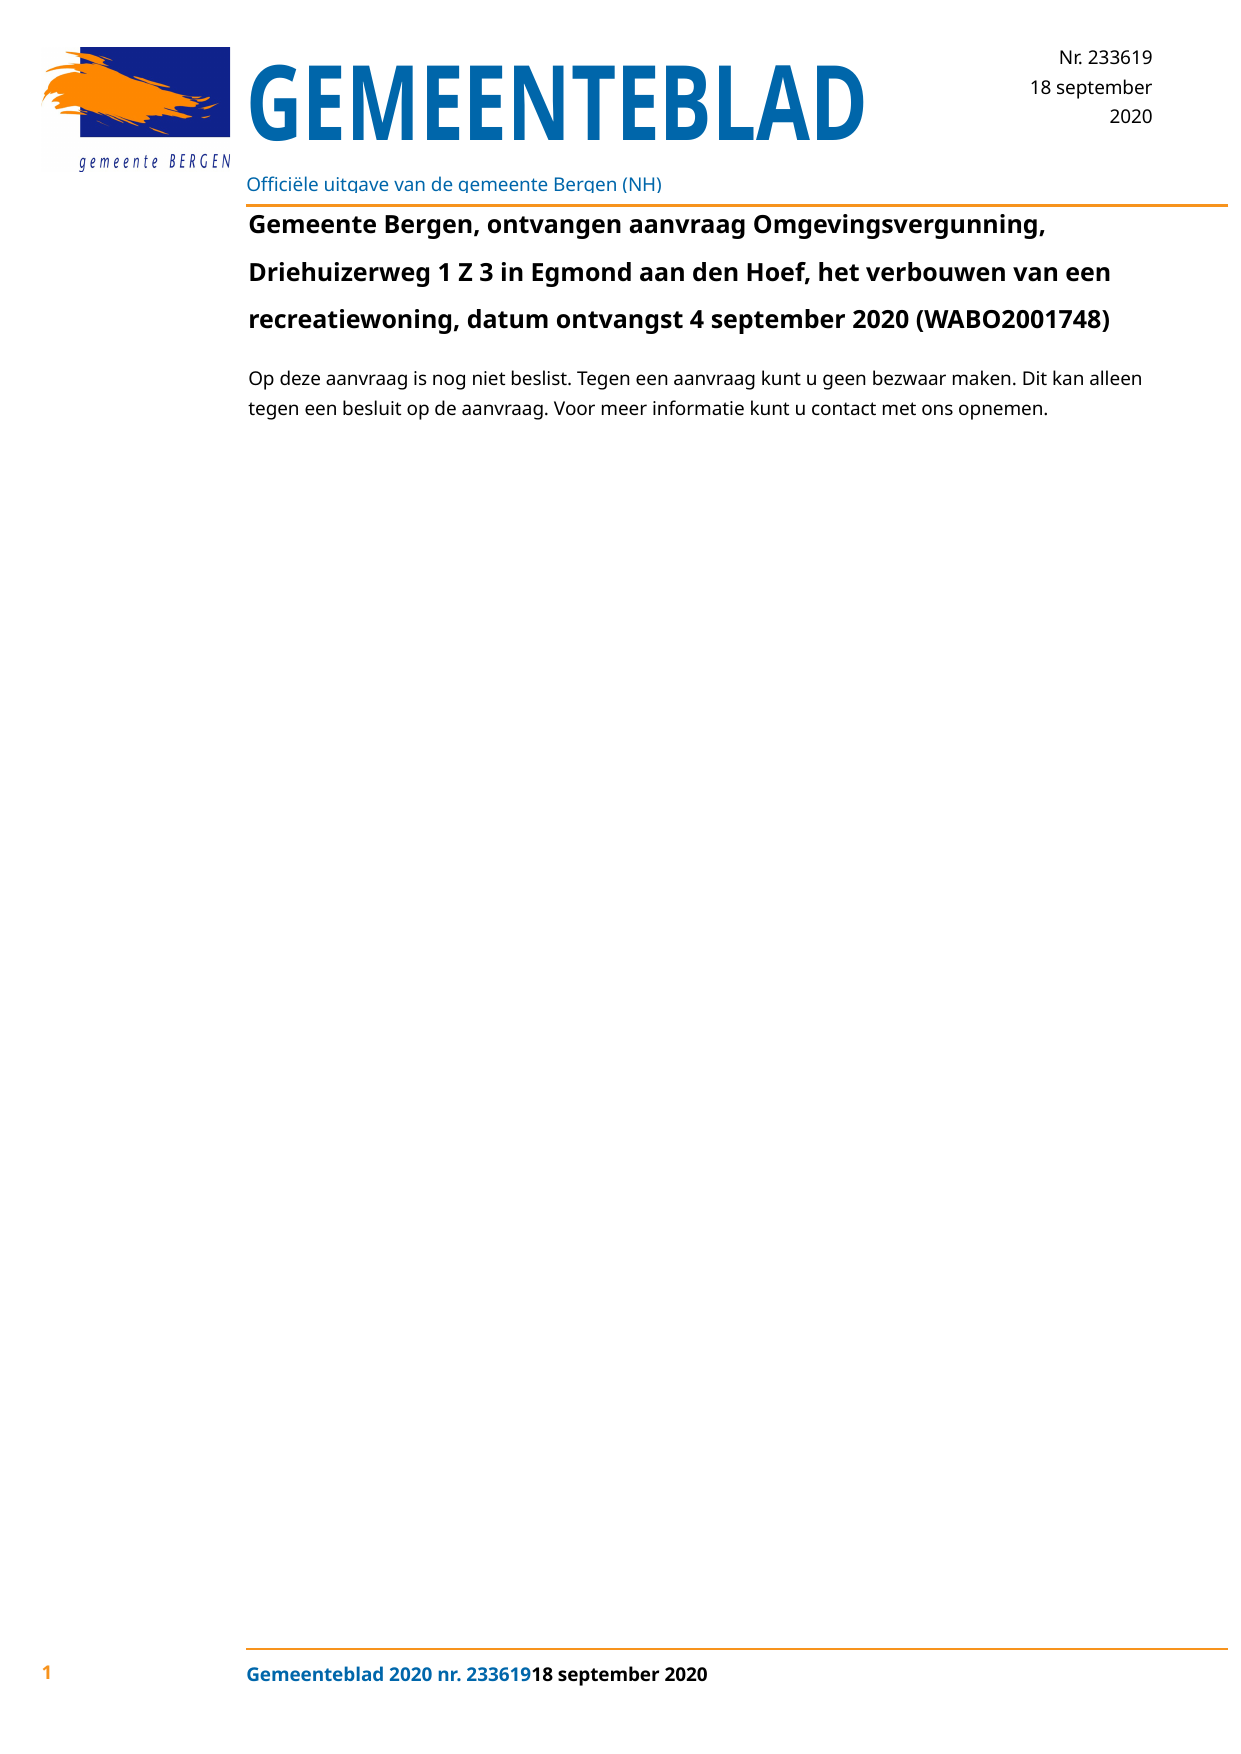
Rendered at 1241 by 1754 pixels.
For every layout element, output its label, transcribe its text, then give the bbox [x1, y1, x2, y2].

text Op deze aanvraag is nog niet beslist. Tegen een aanvraag kunt u geen bezwaar maken. Dit kan alleen tegen een besluit op de aanvraag. Voor meer informatie kunt u contact met ons opnemen. [248, 366, 1152, 421]
picture [41, 47, 231, 172]
text Gemeente Bergen, ontvangen aanvraag Omgevingsvergunning, Driehuizerweg 1 Z 3 in Egmond aan den Hoef, het verbouwen van een recreatiewoning, datum ontvangst 4 september 2020 (WABO2001748) [248, 207, 1152, 336]
